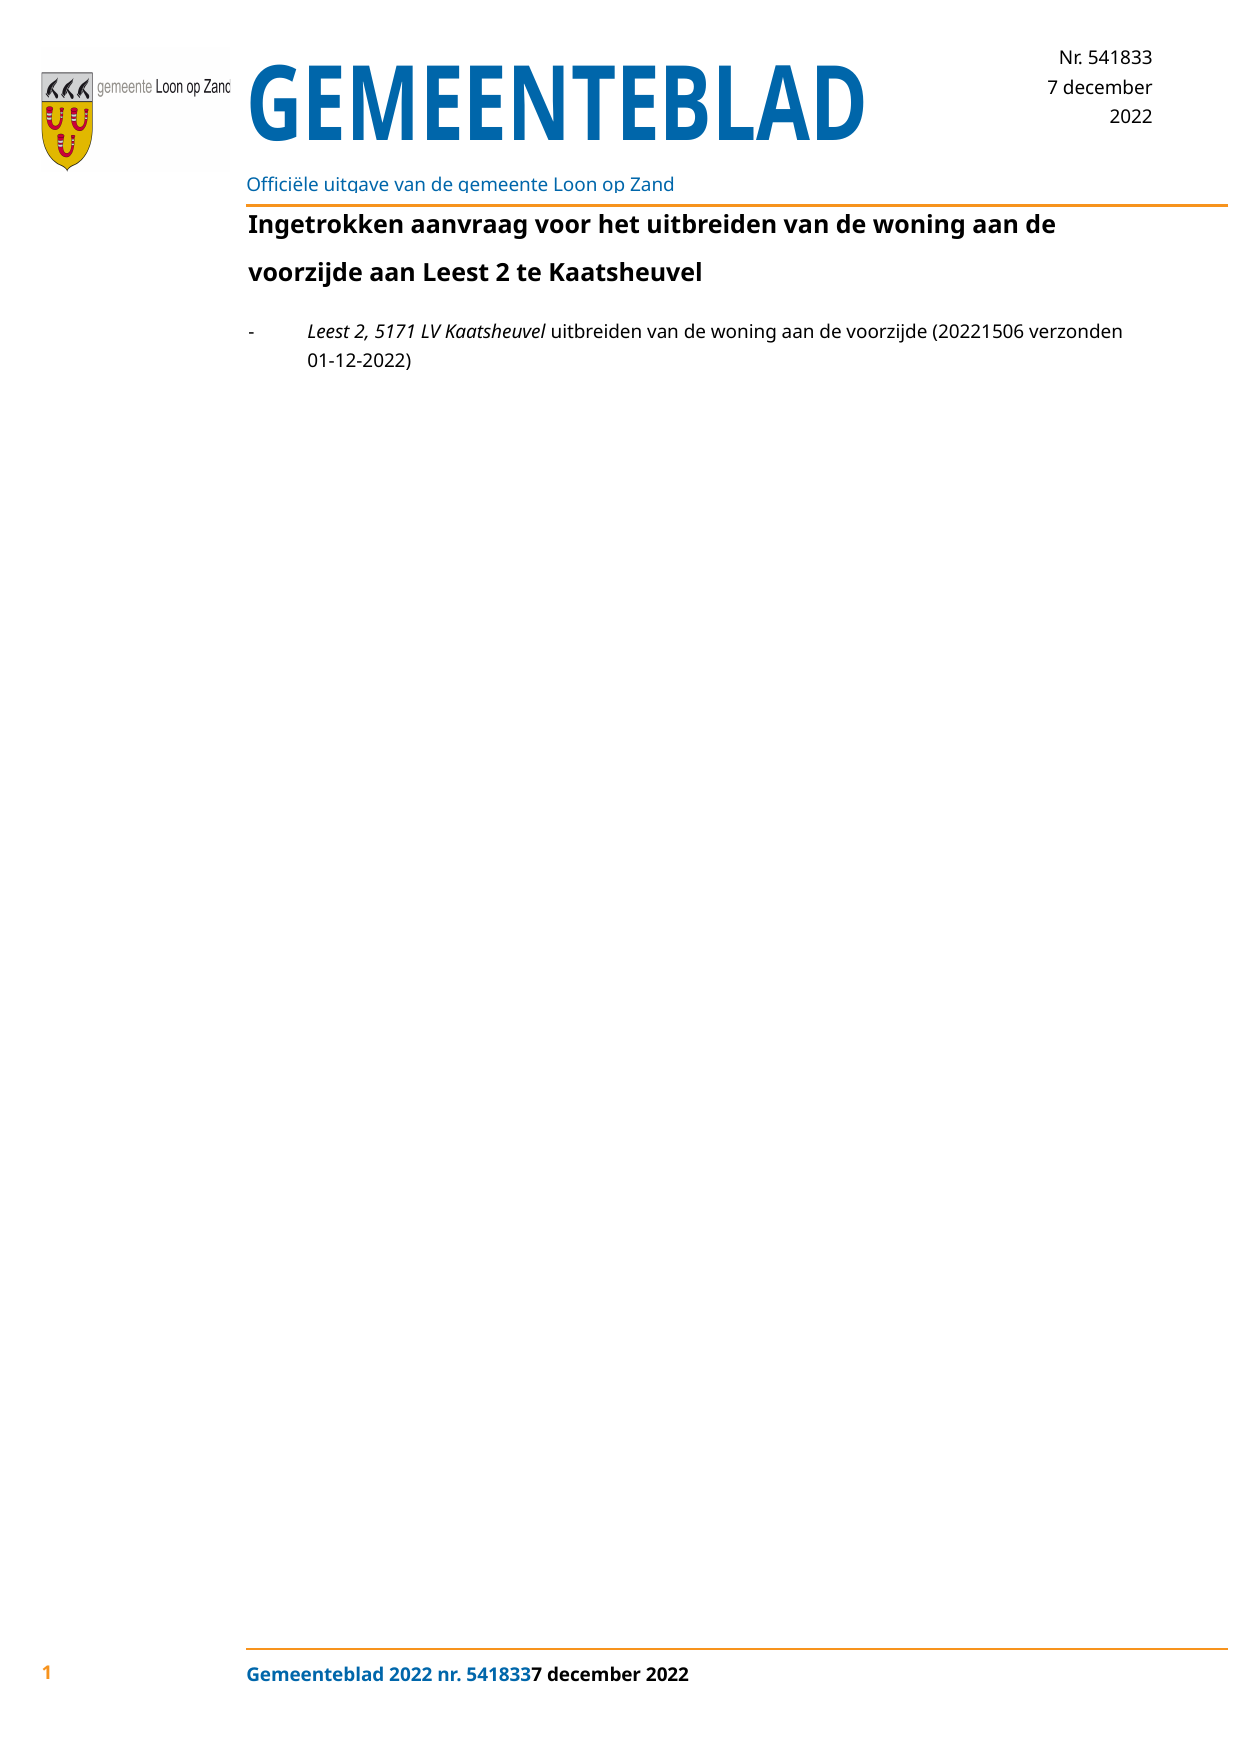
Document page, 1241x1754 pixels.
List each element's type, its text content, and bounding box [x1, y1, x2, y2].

picture [41, 47, 231, 172]
list Leest 2, 5171 LV Kaatsheuvel uitbreiden van de woning aan de voorzijde (20221506 verzonden 01-12-2022) [248, 318, 1152, 373]
text Ingetrokken aanvraag voor het uitbreiden van de woning aan de voorzijde aan Leest 2 te Kaatsheuvel [248, 207, 1152, 288]
